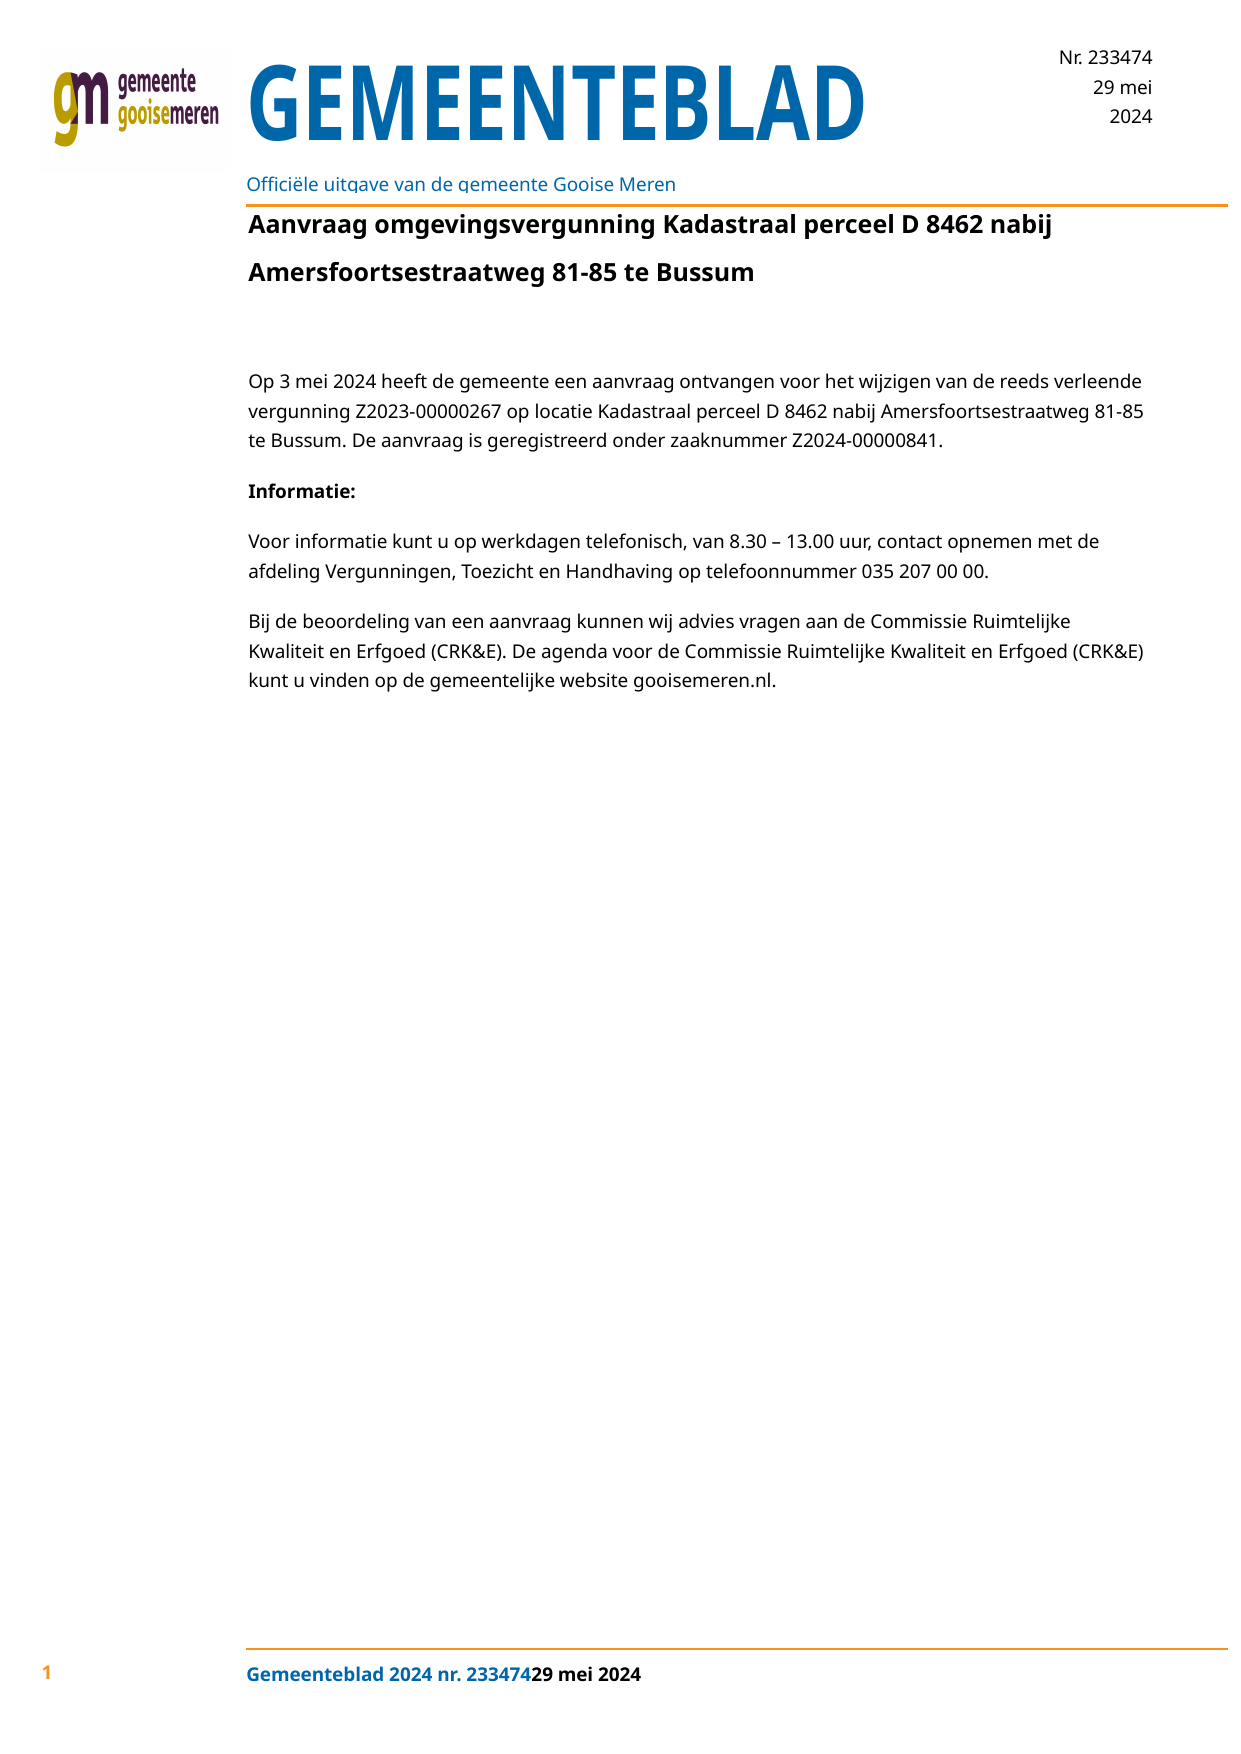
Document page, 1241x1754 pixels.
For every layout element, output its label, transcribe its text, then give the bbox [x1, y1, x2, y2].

text Op 3 mei 2024 heeft de gemeente een aanvraag ontvangen voor het wijzigen van de reeds verleende vergunning Z2023-00000267 op locatie Kadastraal perceel D 8462 nabij Amersfoortsestraatweg 81-85 te Bussum. De aanvraag is geregistreerd onder zaaknummer Z2024-00000841. [248, 368, 1152, 453]
text Informatie: [248, 478, 1152, 504]
text Aanvraag omgevingsvergunning Kadastraal perceel D 8462 nabij Amersfoortsestraatweg 81-85 te Bussum [248, 207, 1152, 288]
text Bij de beoordeling van een aanvraag kunnen wij advies vragen aan de Commissie Ruimtelijke Kwaliteit en Erfgoed (CRK&E). De agenda voor de Commissie Ruimtelijke Kwaliteit en Erfgoed (CRK&E) kunt u vinden op de gemeentelijke website gooisemeren.nl. [248, 608, 1152, 693]
picture [41, 47, 231, 172]
text Voor informatie kunt u op werkdagen telefonisch, van 8.30 – 13.00 uur, contact opnemen met de afdeling Vergunningen, Toezicht en Handhaving op telefoonnummer 035 207 00 00. [248, 528, 1152, 584]
